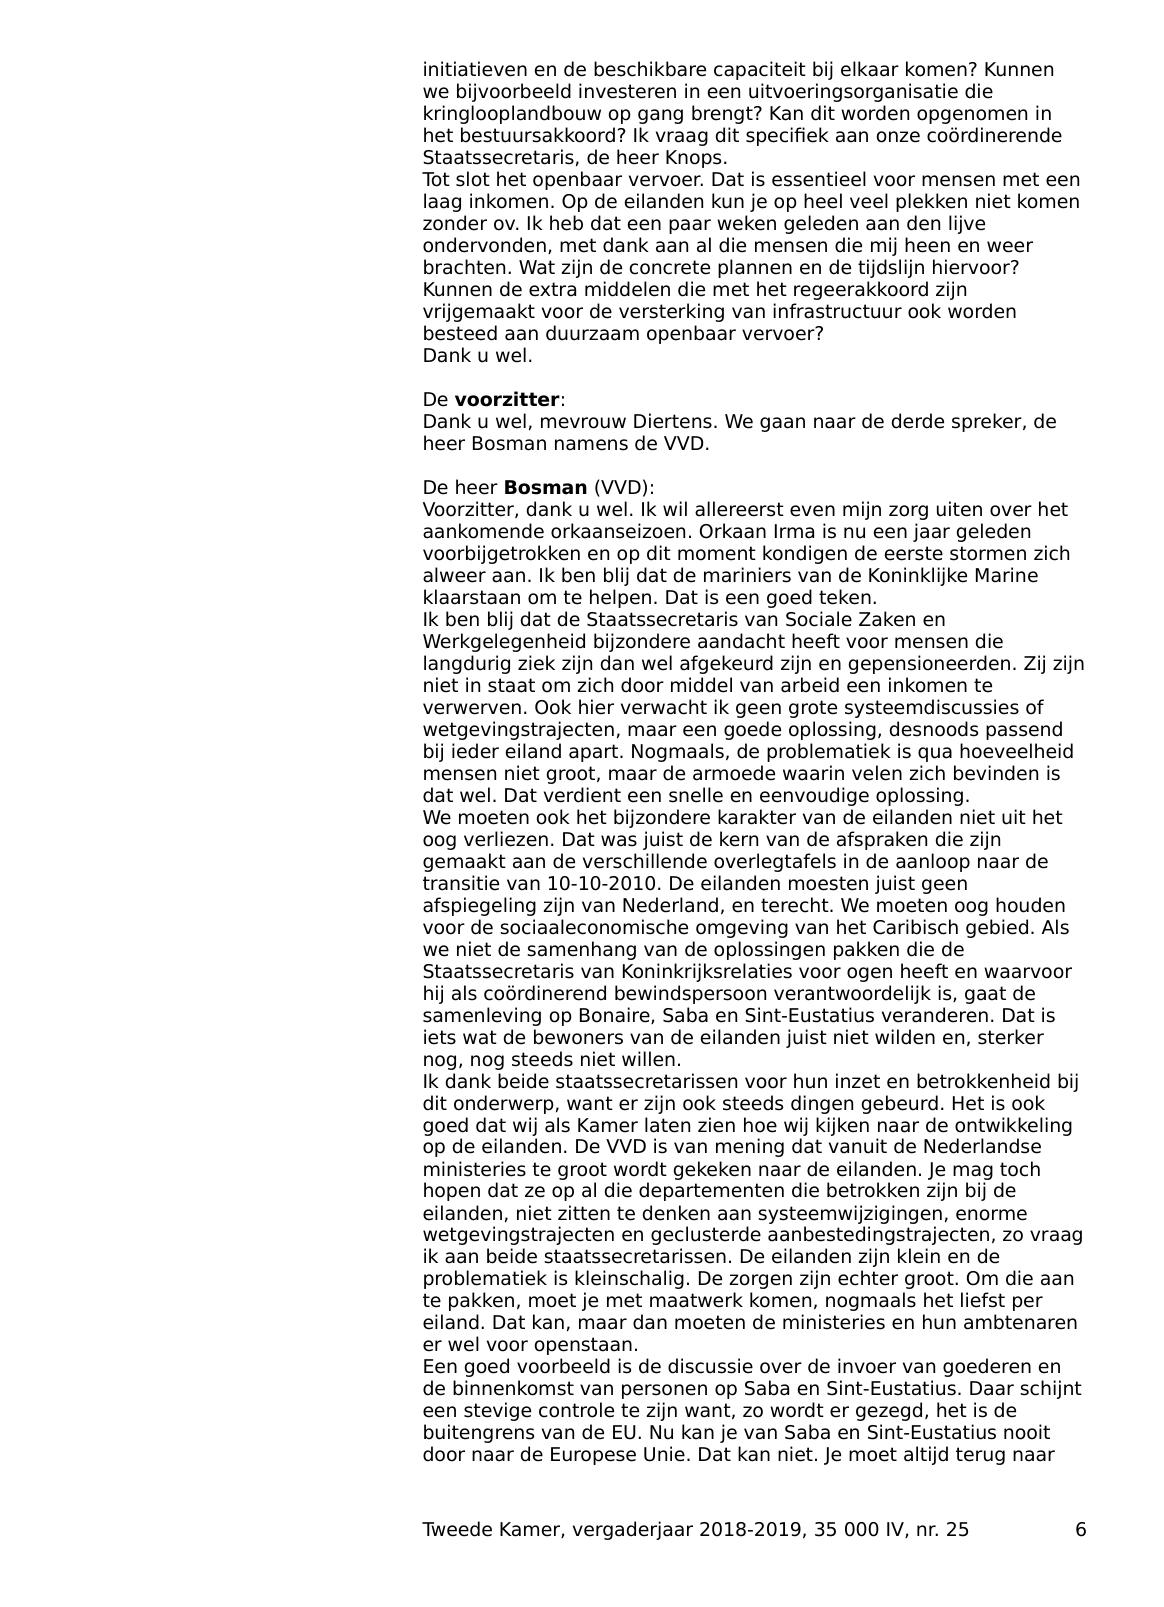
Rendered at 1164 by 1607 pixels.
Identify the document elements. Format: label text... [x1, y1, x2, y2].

text initiatieven en de beschikbare capaciteit bij elkaar komen? Kunnen we bijvoorbeeld investeren in een uitvoeringsorganisatie die kringlooplandbouw op gang brengt? Kan dit worden opgenomen in het bestuursakkoord? Ik vraag dit specifiek aan onze coördinerende Staatssecretaris, de heer Knops. [422, 59, 1087, 169]
text Dank u wel, mevrouw Diertens. We gaan naar de derde spreker, de heer Bosman namens de VVD. [422, 411, 1087, 455]
text De voorzitter: [422, 389, 1087, 411]
text Dank u wel. [422, 345, 1087, 367]
text Tot slot het openbaar vervoer. Dat is essentieel voor mensen met een laag inkomen. Op de eilanden kun je op heel veel plekken niet komen zonder ov. Ik heb dat een paar weken geleden aan den lijve ondervonden, met dank aan al die mensen die mij heen en weer brachten. Wat zijn de concrete plannen en de tijdslijn hiervoor? Kunnen de extra middelen die met het regeerakkoord zijn vrijgemaakt voor de versterking van infrastructuur ook worden besteed aan duurzaam openbaar vervoer? [422, 169, 1087, 345]
text Ik ben blij dat de Staatssecretaris van Sociale Zaken en Werkgelegenheid bijzondere aandacht heeft voor mensen die langdurig ziek zijn dan wel afgekeurd zijn en gepensioneerden. Zij zijn niet in staat om zich door middel van arbeid een inkomen te verwerven. Ook hier verwacht ik geen grote systeemdiscussies of wetgevingstrajecten, maar een goede oplossing, desnoods passend bij ieder eiland apart. Nogmaals, de problematiek is qua hoeveelheid mensen niet groot, maar de armoede waarin velen zich bevinden is dat wel. Dat verdient een snelle en eenvoudige oplossing. [422, 609, 1087, 807]
text Voorzitter, dank u wel. Ik wil allereerst even mijn zorg uiten over het aankomende orkaanseizoen. Orkaan Irma is nu een jaar geleden voorbijgetrokken en op dit moment kondigen de eerste stormen zich alweer aan. Ik ben blij dat de mariniers van de Koninklijke Marine klaarstaan om te helpen. Dat is een goed teken. [422, 499, 1087, 609]
text We moeten ook het bijzondere karakter van de eilanden niet uit het oog verliezen. Dat was juist de kern van de afspraken die zijn gemaakt aan de verschillende overlegtafels in de aanloop naar de transitie van 10-10-2010. De eilanden moesten juist geen afspiegeling zijn van Nederland, en terecht. We moeten oog houden voor de sociaaleconomische omgeving van het Caribisch gebied. Als we niet de samenhang van de oplossingen pakken die de Staatssecretaris van Koninkrijksrelaties voor ogen heeft en waarvoor hij als coördinerend bewindspersoon verantwoordelijk is, gaat de samenleving op Bonaire, Saba en Sint-Eustatius veranderen. Dat is iets wat de bewoners van de eilanden juist niet wilden en, sterker nog, nog steeds niet willen. [422, 807, 1087, 1071]
text Een goed voorbeeld is de discussie over de invoer van goederen en de binnenkomst van personen op Saba en Sint-Eustatius. Daar schijnt een stevige controle te zijn want, zo wordt er gezegd, het is de buitengrens van de EU. Nu kan je van Saba en Sint-Eustatius nooit door naar de Europese Unie. Dat kan niet. Je moet altijd terug naar [422, 1356, 1087, 1466]
text De heer Bosman (VVD): [422, 477, 1087, 499]
text Ik dank beide staatssecretarissen voor hun inzet en betrokkenheid bij dit onderwerp, want er zijn ook steeds dingen gebeurd. Het is ook goed dat wij als Kamer laten zien hoe wij kijken naar de ontwikkeling op de eilanden. De VVD is van mening dat vanuit de Nederlandse ministeries te groot wordt gekeken naar de eilanden. Je mag toch hopen dat ze op al die departementen die betrokken zijn bij de eilanden, niet zitten te denken aan systeemwijzigingen, enorme wetgevingstrajecten en geclusterde aanbestedingstrajecten, zo vraag ik aan beide staatssecretarissen. De eilanden zijn klein en de problematiek is kleinschalig. De zorgen zijn echter groot. Om die aan te pakken, moet je met maatwerk komen, nogmaals het liefst per eiland. Dat kan, maar dan moeten de ministeries en hun ambtenaren er wel voor openstaan. [422, 1071, 1087, 1356]
